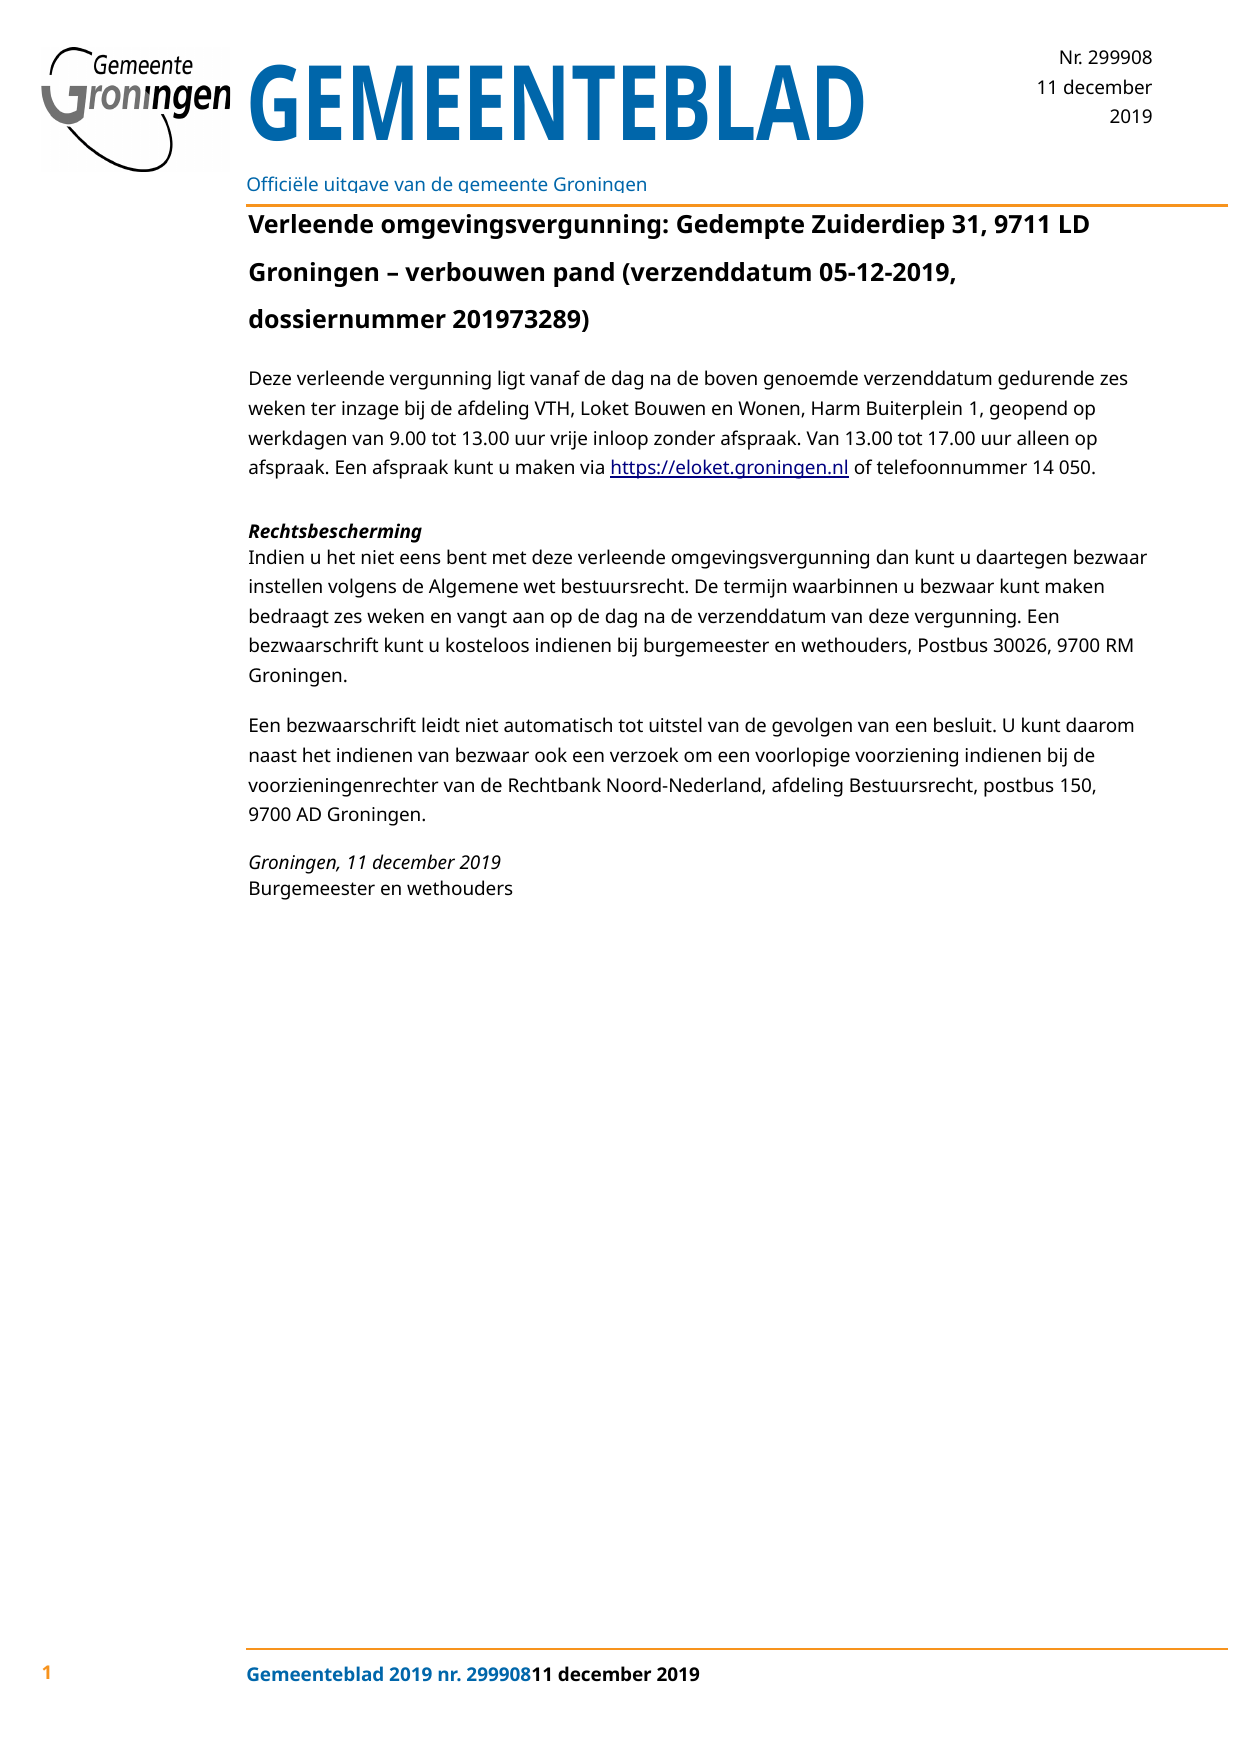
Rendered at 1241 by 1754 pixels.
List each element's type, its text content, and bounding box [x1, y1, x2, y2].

text Burgemeester en wethouders [248, 875, 1152, 901]
text Rechtsbescherming [248, 518, 1152, 544]
text Groningen, 11 december 2019 [248, 849, 1152, 875]
text Indien u het niet eens bent met deze verleende omgevingsvergunning dan kunt u daartegen bezwaar instellen volgens de Algemene wet bestuursrecht. De termijn waarbinnen u bezwaar kunt maken bedraagt zes weken en vangt aan op de dag na de verzenddatum van deze vergunning. Een bezwaarschrift kunt u kosteloos indienen bij burgemeester en wethouders, Postbus 30026, 9700 RM Groningen. [248, 544, 1152, 688]
text Deze verleende vergunning ligt vanaf de dag na de boven genoemde verzenddatum gedurende zes weken ter inzage bij de afdeling VTH, Loket Bouwen en Wonen, Harm Buiterplein 1, geopend op werkdagen van 9.00 tot 13.00 uur vrije inloop zonder afspraak. Van 13.00 tot 17.00 uur alleen op afspraak. Een afspraak kunt u maken via https://eloket.groningen.nl of telefoonnummer 14 050. [248, 366, 1152, 480]
picture [41, 47, 231, 172]
text Verleende omgevingsvergunning: Gedempte Zuiderdiep 31, 9711 LD Groningen – verbouwen pand (verzenddatum 05-12-2019, dossiernummer 201973289) [248, 207, 1152, 336]
text Een bezwaarschrift leidt niet automatisch tot uitstel van de gevolgen van een besluit. U kunt daarom naast het indienen van bezwaar ook een verzoek om een voorlopige voorziening indienen bij de voorzieningenrechter van de Rechtbank Noord-Nederland, afdeling Bestuursrecht, postbus 150, 9700 AD Groningen. [248, 713, 1152, 827]
